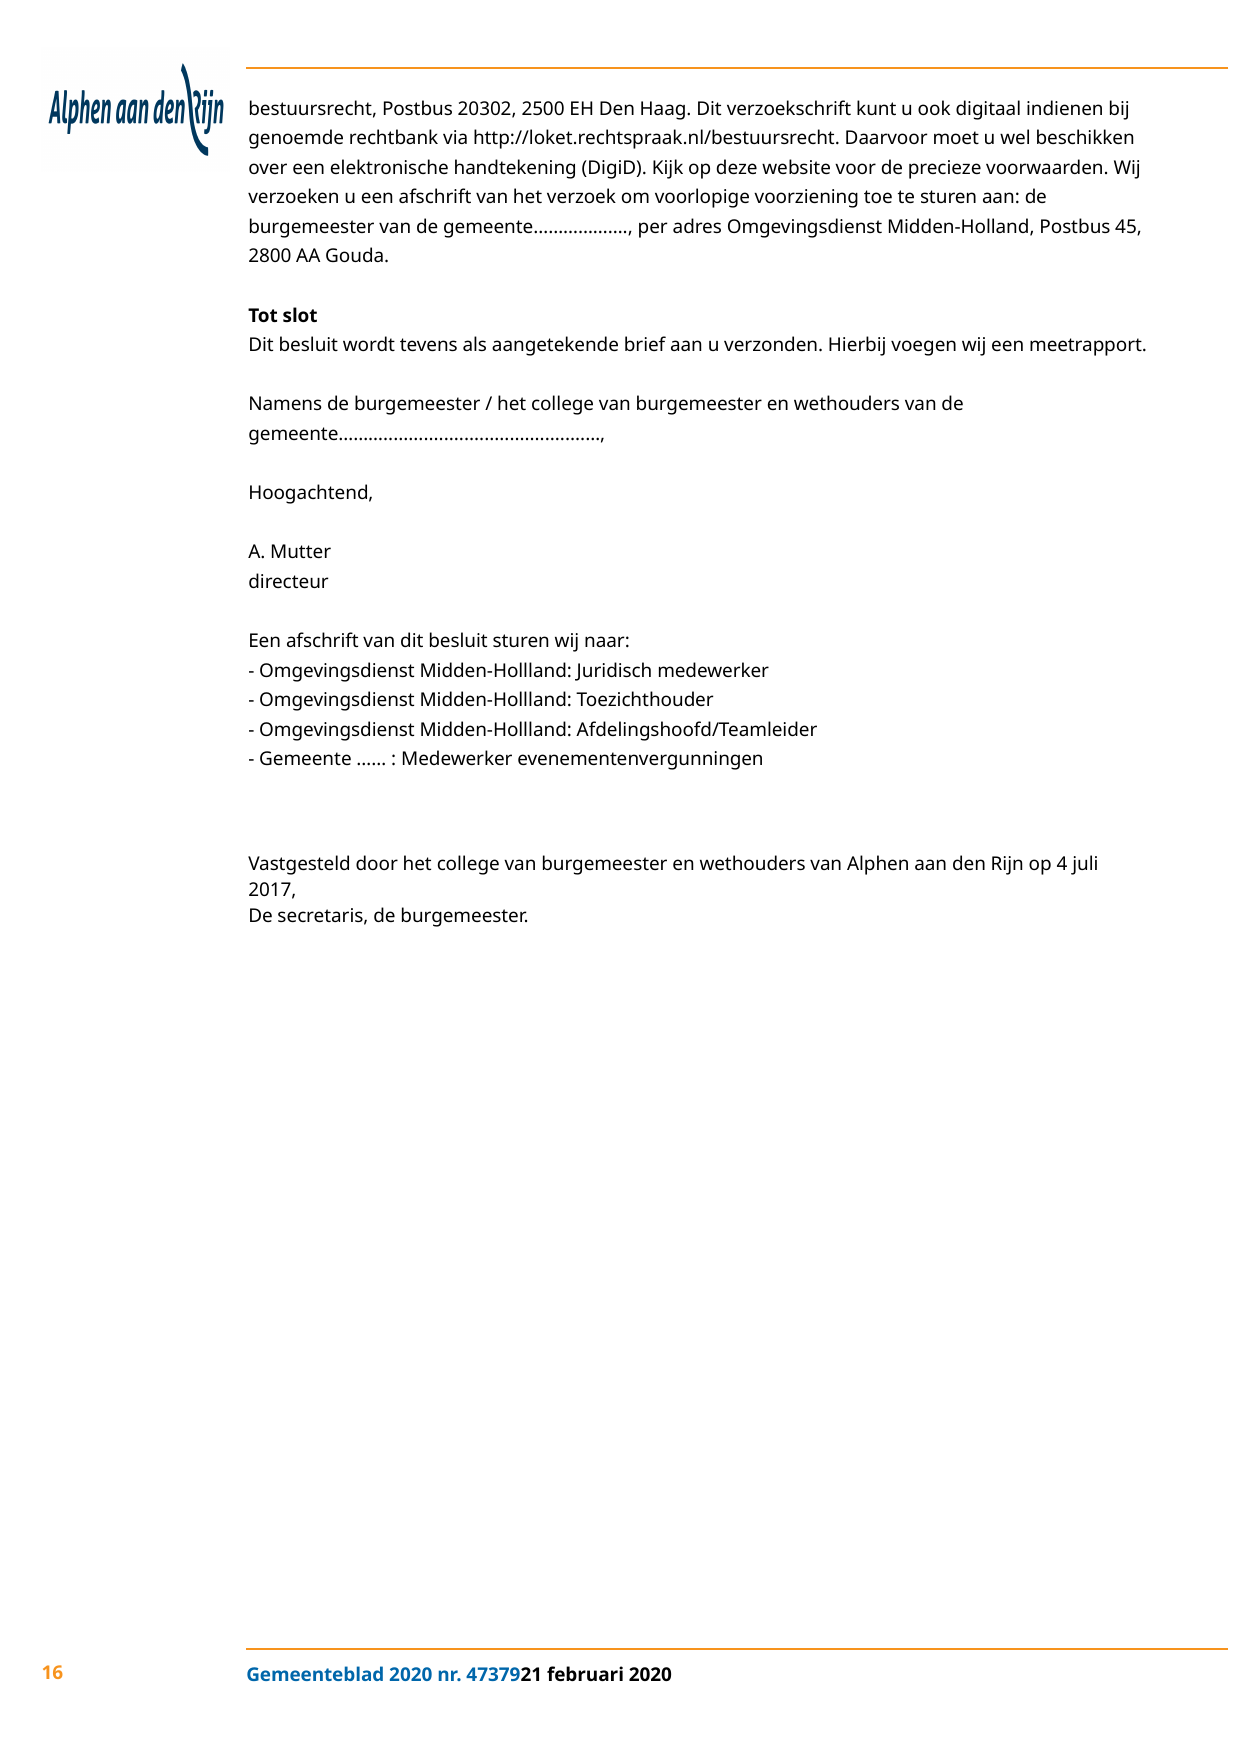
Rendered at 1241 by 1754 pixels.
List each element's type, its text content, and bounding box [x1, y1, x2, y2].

text Een afschrift van dit besluit sturen wij naar: [248, 627, 1152, 653]
text directeur [248, 568, 1152, 594]
text Vastgesteld door het college van burgemeester en wethouders van Alphen aan den Rijn op 4 juli 2017, [248, 850, 1152, 902]
text Namens de burgemeester / het college van burgemeester en wethouders van de gemeente………........................................…, [248, 391, 1152, 446]
text Dit besluit wordt tevens als aangetekende brief aan u verzonden. Hierbij voegen wij een meetrapport. [248, 331, 1152, 357]
text Hoogachtend, [248, 479, 1152, 505]
text De secretaris, de burgemeester. [248, 902, 1152, 928]
picture [41, 47, 231, 172]
text Tot slot [248, 302, 1152, 328]
text - Omgevingsdienst Midden-Hollland: Toezichthouder [248, 686, 1152, 712]
text bestuursrecht, Postbus 20302, 2500 EH Den Haag. Dit verzoekschrift kunt u ook digitaal indienen bij genoemde rechtbank via http://loket.rechtspraak.nl/bestuursrecht. Daarvoor moet u wel beschikken over een elektronische handtekening (DigiD). Kijk op deze website voor de precieze voorwaarden. Wij verzoeken u een afschrift van het verzoek om voorlopige voorziening toe te sturen aan: de burgemeester van de gemeente………………., per adres Omgevingsdienst Midden-Holland, Postbus 45, 2800 AA Gouda. [248, 95, 1152, 268]
text A. Mutter [248, 538, 1152, 564]
text - Omgevingsdienst Midden-Hollland: Afdelingshoofd/Teamleider [248, 716, 1152, 742]
text - Omgevingsdienst Midden-Hollland: Juridisch medewerker [248, 657, 1152, 683]
text - Gemeente …… : Medewerker evenementenvergunningen [248, 746, 1152, 771]
